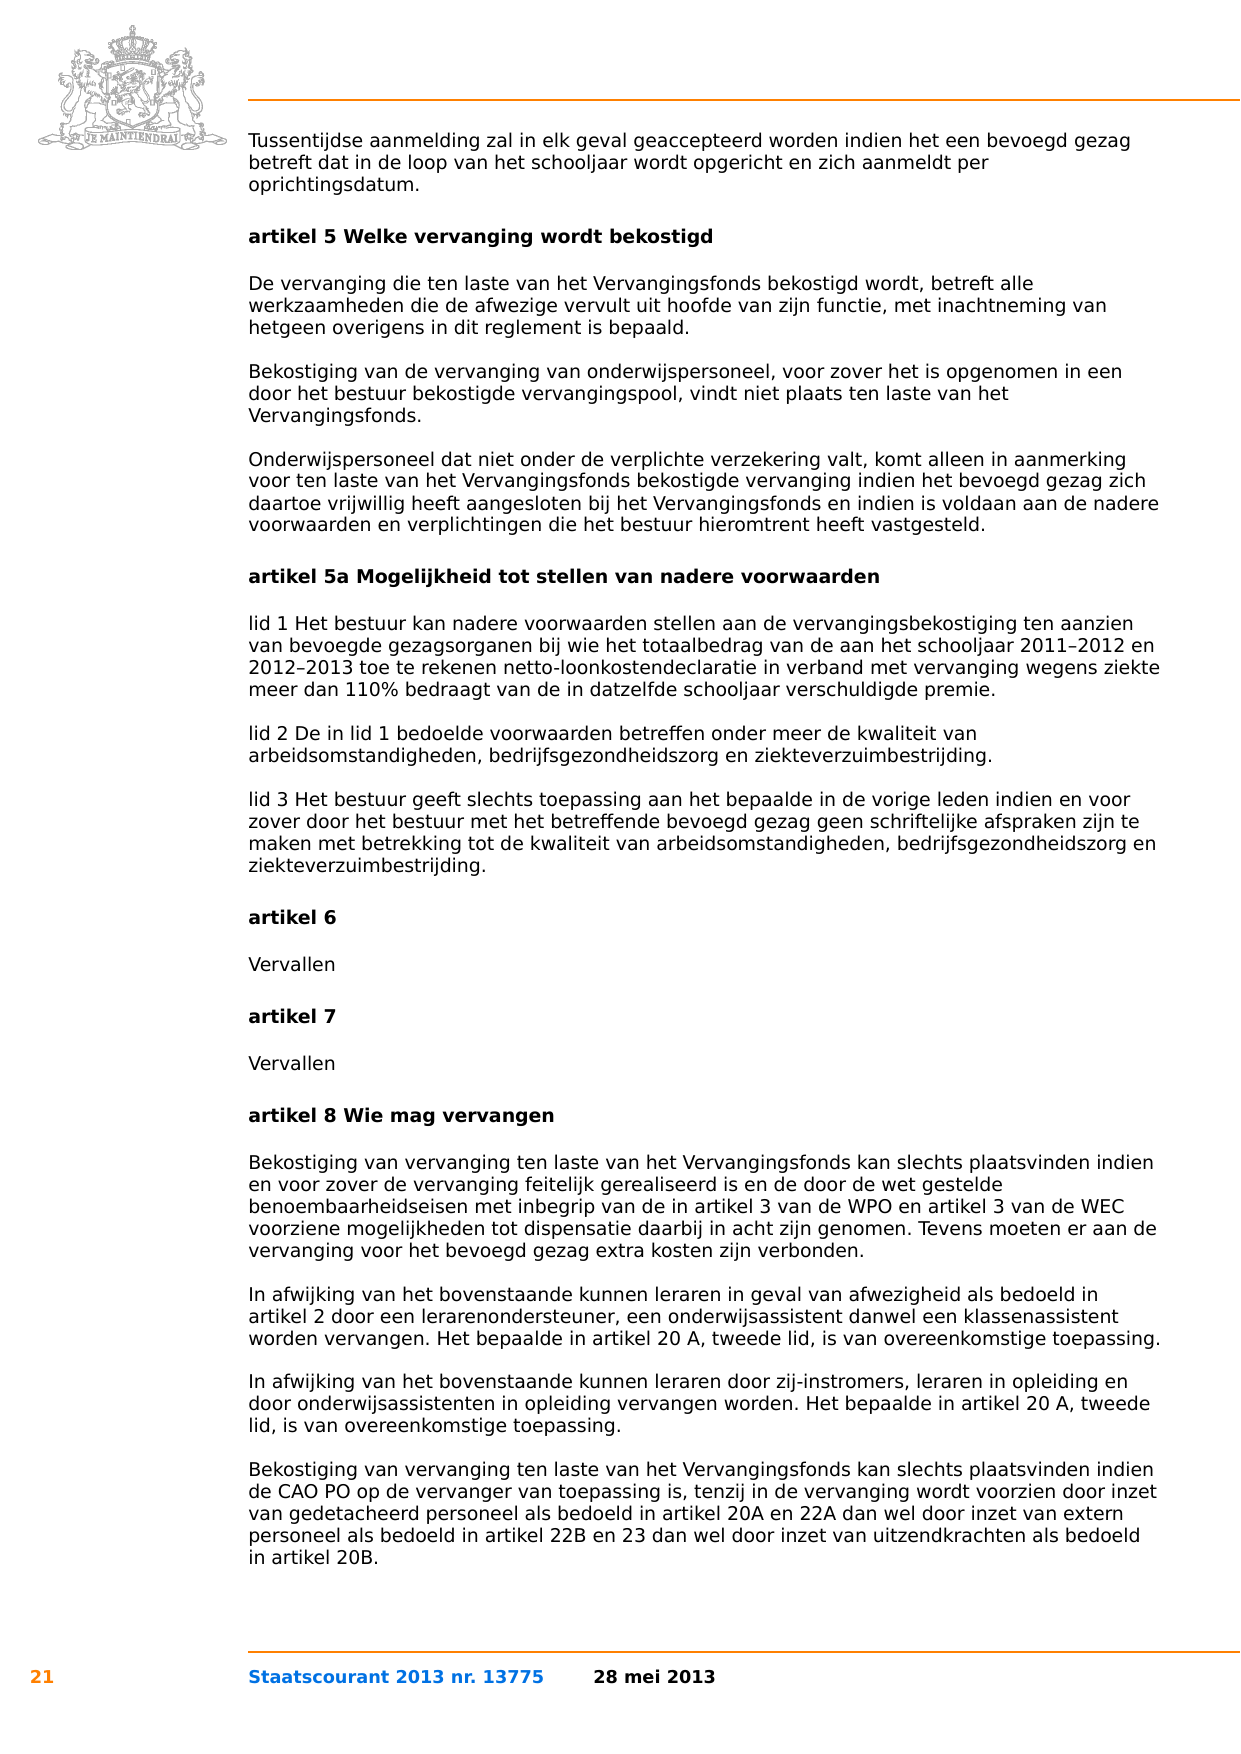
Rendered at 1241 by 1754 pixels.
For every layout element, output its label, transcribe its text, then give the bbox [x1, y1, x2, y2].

text Tussentijdse aanmelding zal in elk geval geaccepteerd worden indien het een bevoegd gezag betreft dat in de loop van het schooljaar wordt opgericht en zich aanmeldt per oprichtingsdatum. [248, 130, 1163, 196]
text lid 1 Het bestuur kan nadere voorwaarden stellen aan de vervangingsbekostiging ten aanzien van bevoegde gezagsorganen bij wie het totaalbedrag van de aan het schooljaar 2011–2012 en 2012–2013 toe te rekenen netto-loonkostendeclaratie in verband met vervanging wegens ziekte meer dan 110% bedraagt van de in datzelfde schooljaar verschuldigde premie. [248, 613, 1163, 701]
text Bekostiging van vervanging ten laste van het Vervangingsfonds kan slechts plaatsvinden indien en voor zover de vervanging feitelijk gerealiseerd is en de door de wet gestelde benoembaarheidseisen met inbegrip van de in artikel 3 van de WPO en artikel 3 van de WEC voorziene mogelijkheden tot dispensatie daarbij in acht zijn genomen. Tevens moeten er aan de vervanging voor het bevoegd gezag extra kosten zijn verbonden. [248, 1152, 1163, 1262]
text In afwijking van het bovenstaande kunnen leraren in geval van afwezigheid als bedoeld in artikel 2 door een lerarenondersteuner, een onderwijsassistent danwel een klassenassistent worden vervangen. Het bepaalde in artikel 20 A, tweede lid, is van overeenkomstige toepassing. [248, 1283, 1163, 1349]
text Vervallen [248, 954, 1163, 976]
subtitle artikel 5 Welke vervanging wordt bekostigd [248, 226, 1163, 248]
subtitle artikel 7 [248, 1006, 1163, 1028]
subtitle artikel 5a Mogelijkheid tot stellen van nadere voorwaarden [248, 566, 1163, 588]
text Onderwijspersoneel dat niet onder de verplichte verzekering valt, komt alleen in aanmerking voor ten laste van het Vervangingsfonds bekostigde vervanging indien het bevoegd gezag zich daartoe vrijwillig heeft aangesloten bij het Vervangingsfonds en indien is voldaan aan de nadere voorwaarden en verplichtingen die het bestuur hieromtrent heeft vastgesteld. [248, 448, 1163, 536]
subtitle artikel 6 [248, 907, 1163, 929]
subtitle artikel 8 Wie mag vervangen [248, 1105, 1163, 1127]
text Bekostiging van vervanging ten laste van het Vervangingsfonds kan slechts plaatsvinden indien de CAO PO op de vervanger van toepassing is, tenzij in de vervanging wordt voorzien door inzet van gedetacheerd personeel als bedoeld in artikel 20A en 22A dan wel door inzet van extern personeel als bedoeld in artikel 22B en 23 dan wel door inzet van uitzendkrachten als bedoeld in artikel 20B. [248, 1459, 1163, 1569]
picture [38, 25, 227, 150]
text De vervanging die ten laste van het Vervangingsfonds bekostigd wordt, betreft alle werkzaamheden die de afwezige vervult uit hoofde van zijn functie, met inachtneming van hetgeen overigens in dit reglement is bepaald. [248, 273, 1163, 339]
text Vervallen [248, 1053, 1163, 1075]
text lid 3 Het bestuur geeft slechts toepassing aan het bepaalde in de vorige leden indien en voor zover door het bestuur met het betreffende bevoegd gezag geen schriftelijke afspraken zijn te maken met betrekking tot de kwaliteit van arbeidsomstandigheden, bedrijfsgezondheidszorg en ziekteverzuimbestrijding. [248, 789, 1163, 877]
text lid 2 De in lid 1 bedoelde voorwaarden betreffen onder meer de kwaliteit van arbeidsomstandigheden, bedrijfsgezondheidszorg en ziekteverzuimbestrijding. [248, 723, 1163, 767]
text Bekostiging van de vervanging van onderwijspersoneel, voor zover het is opgenomen in een door het bestuur bekostigde vervangingspool, vindt niet plaats ten laste van het Vervangingsfonds. [248, 361, 1163, 427]
text In afwijking van het bovenstaande kunnen leraren door zij-instromers, leraren in opleiding en door onderwijsassistenten in opleiding vervangen worden. Het bepaalde in artikel 20 A, tweede lid, is van overeenkomstige toepassing. [248, 1371, 1163, 1437]
